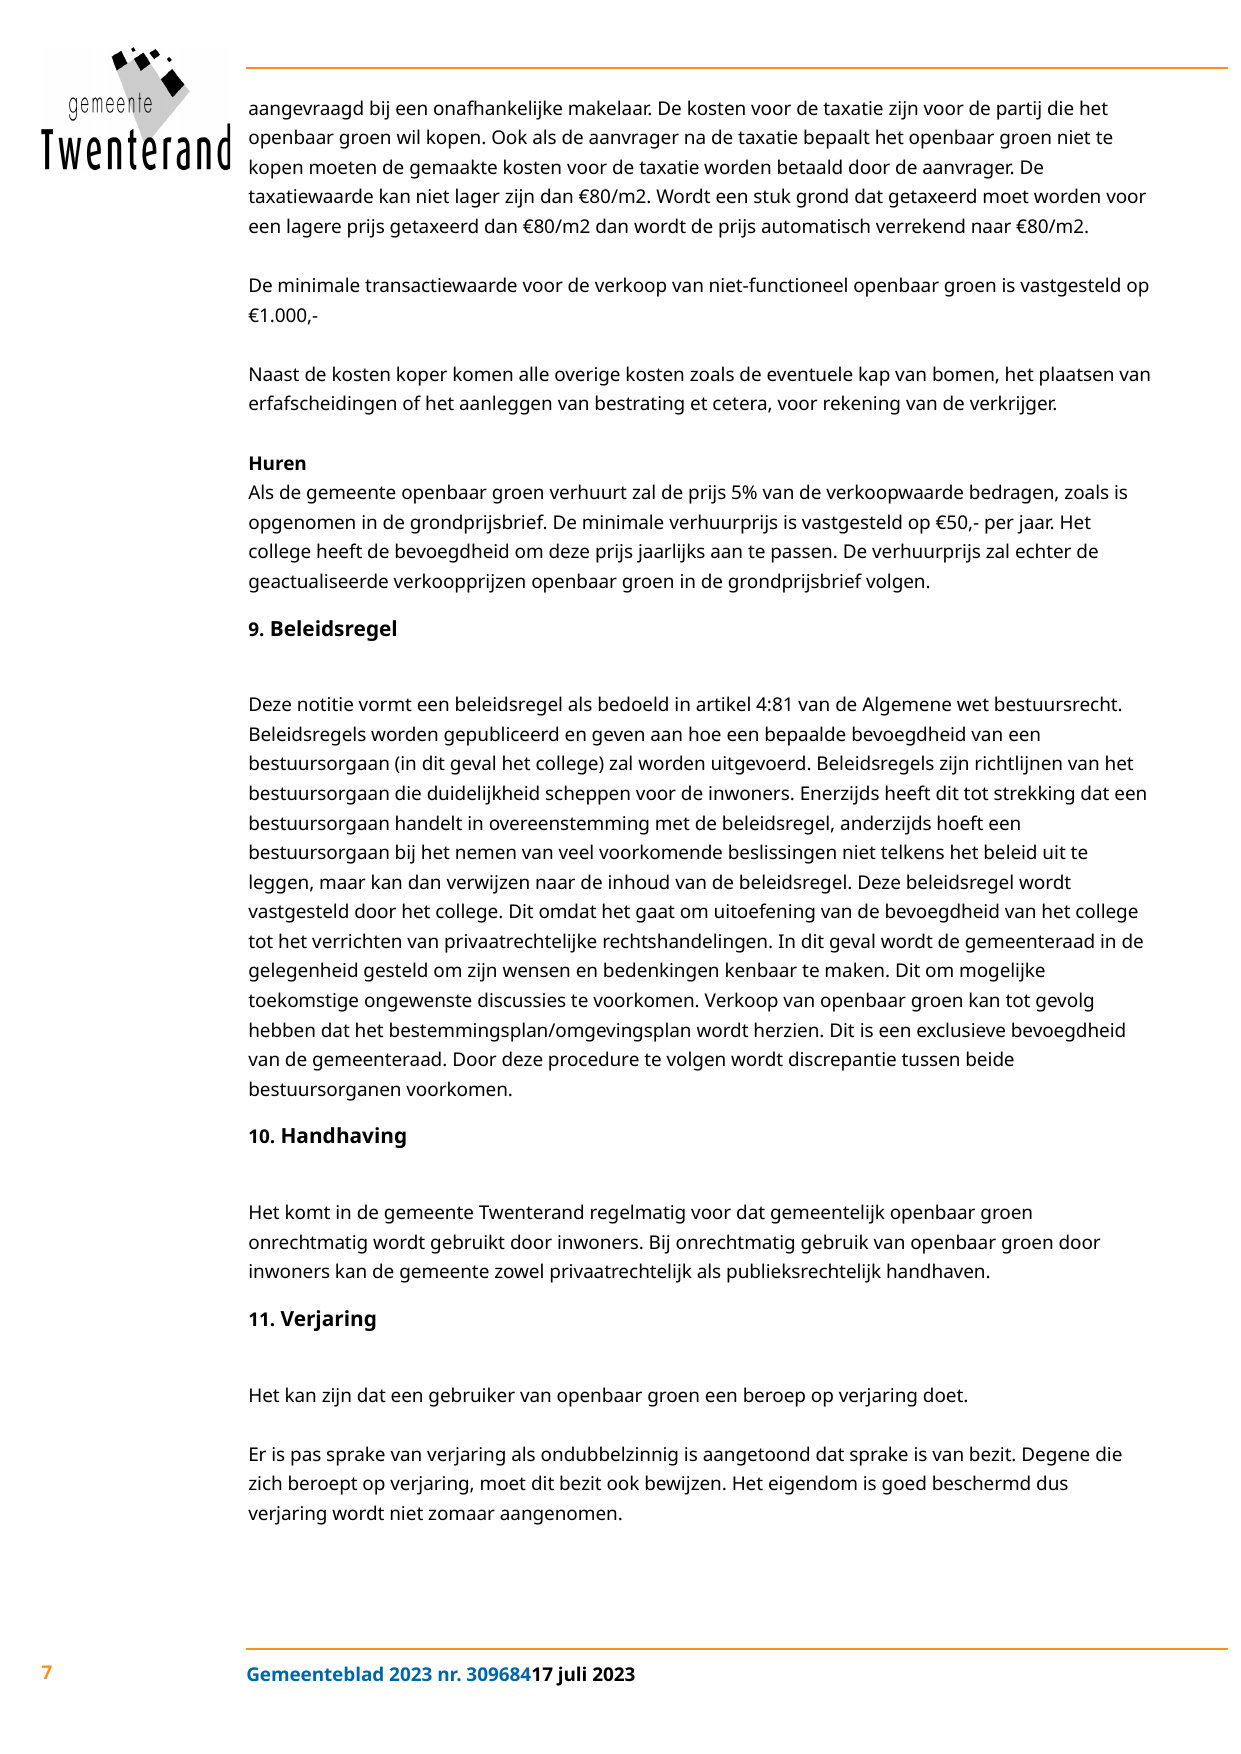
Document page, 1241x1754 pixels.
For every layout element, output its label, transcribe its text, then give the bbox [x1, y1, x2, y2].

text Huren [248, 450, 1152, 476]
text Er is pas sprake van verjaring als ondubbelzinnig is aangetoond dat sprake is van bezit. Degene die zich beroept op verjaring, moet dit bezit ook bewijzen. Het eigendom is goed beschermd dus verjaring wordt niet zomaar aangenomen. [248, 1441, 1152, 1526]
text De minimale transactiewaarde voor de verkoop van niet-functioneel openbaar groen is vastgesteld op €1.000,- [248, 272, 1152, 328]
text 9. Beleidsregel [248, 614, 1152, 642]
text Deze notitie vormt een beleidsregel als bedoeld in artikel 4:81 van de Algemene wet bestuursrecht. Beleidsregels worden gepubliceerd en geven aan hoe een bepaalde bevoegdheid van een bestuursorgaan (in dit geval het college) zal worden uitgevoerd. Beleidsregels zijn richtlijnen van het bestuursorgaan die duidelijkheid scheppen voor de inwoners. Enerzijds heeft dit tot strekking dat een bestuursorgaan handelt in overeenstemming met de beleidsregel, anderzijds hoeft een bestuursorgaan bij het nemen van veel voorkomende beslissingen niet telkens het beleid uit te leggen, maar kan dan verwijzen naar de inhoud van de beleidsregel. Deze beleidsregel wordt vastgesteld door het college. Dit omdat het gaat om uitoefening van de bevoegdheid van het college tot het verrichten van privaatrechtelijke rechtshandelingen. In dit geval wordt de gemeenteraad in de gelegenheid gesteld om zijn wensen en bedenkingen kenbaar te maken. Dit om mogelijke toekomstige ongewenste discussies te voorkomen. Verkoop van openbaar groen kan tot gevolg hebben dat het bestemmingsplan/omgevingsplan wordt herzien. Dit is een exclusieve bevoegdheid van de gemeenteraad. Door deze procedure te volgen wordt discrepantie tussen beide bestuursorganen voorkomen. [248, 691, 1152, 1102]
text Het komt in de gemeente Twenterand regelmatig voor dat gemeentelijk openbaar groen onrechtmatig wordt gebruikt door inwoners. Bij onrechtmatig gebruik van openbaar groen door inwoners kan de gemeente zowel privaatrechtelijk als publieksrechtelijk handhaven. [248, 1199, 1152, 1284]
text 11. Verjaring [248, 1304, 1152, 1333]
text Als de gemeente openbaar groen verhuurt zal de prijs 5% van de verkoopwaarde bedragen, zoals is opgenomen in de grondprijsbrief. De minimale verhuurprijs is vastgesteld op €50,- per jaar. Het college heeft de bevoegdheid om deze prijs jaarlijks aan te passen. De verhuurprijs zal echter de geactualiseerde verkoopprijzen openbaar groen in de grondprijsbrief volgen. [248, 479, 1152, 594]
text Het kan zijn dat een gebruiker van openbaar groen een beroep op verjaring doet. [248, 1382, 1152, 1408]
text aangevraagd bij een onafhankelijke makelaar. De kosten voor de taxatie zijn voor de partij die het openbaar groen wil kopen. Ook als de aanvrager na de taxatie bepaalt het openbaar groen niet te kopen moeten de gemaakte kosten voor de taxatie worden betaald door de aanvrager. De taxatiewaarde kan niet lager zijn dan €80/m2. Wordt een stuk grond dat getaxeerd moet worden voor een lagere prijs getaxeerd dan €80/m2 dan wordt de prijs automatisch verrekend naar €80/m2. [248, 95, 1152, 239]
picture [41, 47, 231, 172]
text Naast de kosten koper komen alle overige kosten zoals de eventuele kap van bomen, het plaatsen van erfafscheidingen of het aanleggen van bestrating et cetera, voor rekening van de verkrijger. [248, 361, 1152, 416]
text 10. Handhaving [248, 1122, 1152, 1150]
